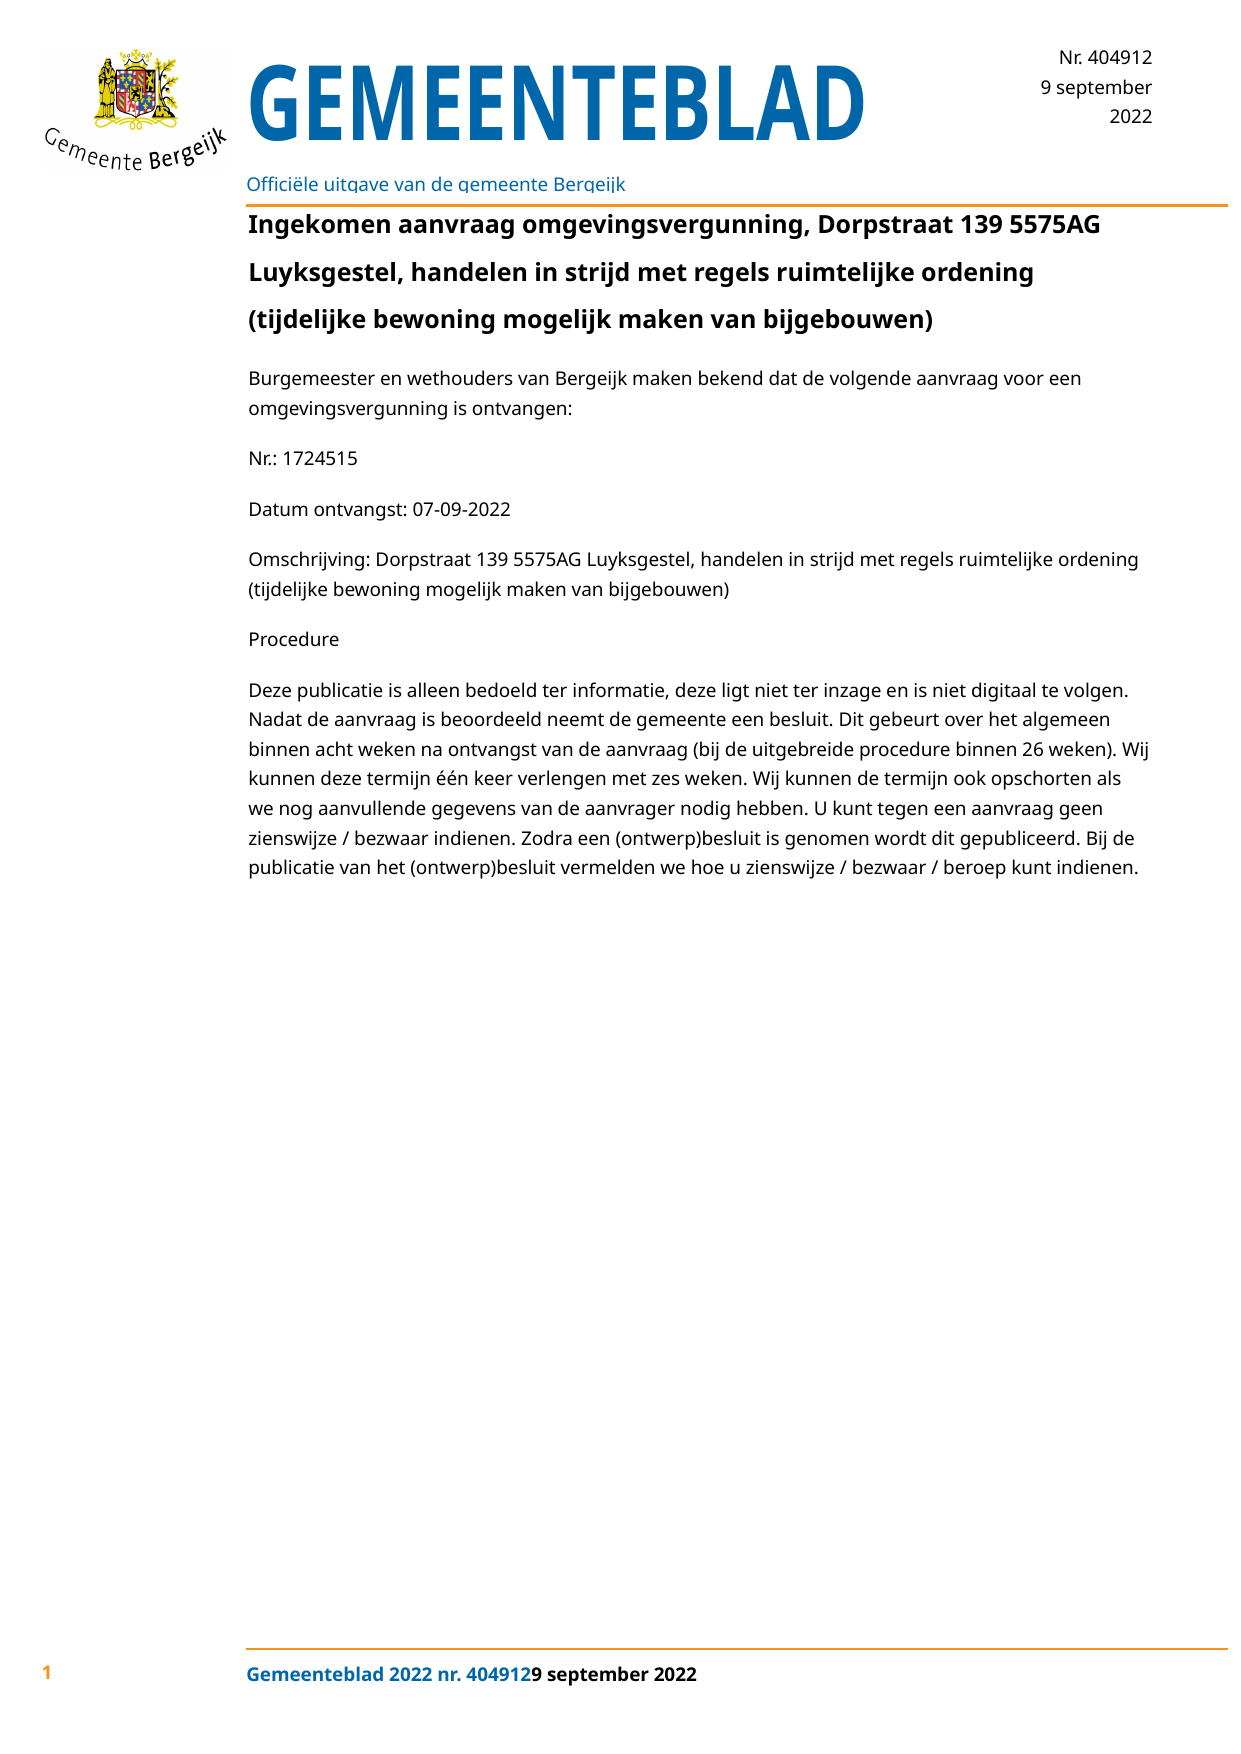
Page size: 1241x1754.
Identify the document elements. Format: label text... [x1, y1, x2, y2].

text Datum ontvangst: 07-09-2022 [248, 496, 1152, 522]
text Procedure [248, 626, 1152, 652]
text Omschrijving: Dorpstraat 139 5575AG Luyksgestel, handelen in strijd met regels ruimtelijke ordening (tijdelijke bewoning mogelijk maken van bijgebouwen) [248, 546, 1152, 602]
text Deze publicatie is alleen bedoeld ter informatie, deze ligt niet ter inzage en is niet digitaal te volgen. Nadat de aanvraag is beoordeeld neemt de gemeente een besluit. Dit gebeurt over het algemeen binnen acht weken na ontvangst van de aanvraag (bij de uitgebreide procedure binnen 26 weken). Wij kunnen deze termijn één keer verlengen met zes weken. Wij kunnen de termijn ook opschorten als we nog aanvullende gegevens van de aanvrager nodig hebben. U kunt tegen een aanvraag geen zienswijze / bezwaar indienen. Zodra een (ontwerp)besluit is genomen wordt dit gepubliceerd. Bij de publicatie van het (ontwerp)besluit vermelden we hoe u zienswijze / bezwaar / beroep kunt indienen. [248, 677, 1152, 880]
text Nr.: 1724515 [248, 446, 1152, 471]
text Ingekomen aanvraag omgevingsvergunning, Dorpstraat 139 5575AG Luyksgestel, handelen in strijd met regels ruimtelijke ordening (tijdelijke bewoning mogelijk maken van bijgebouwen) [248, 207, 1152, 336]
text Burgemeester en wethouders van Bergeijk maken bekend dat de volgende aanvraag voor een omgevingsvergunning is ontvangen: [248, 366, 1152, 421]
picture [41, 47, 231, 172]
